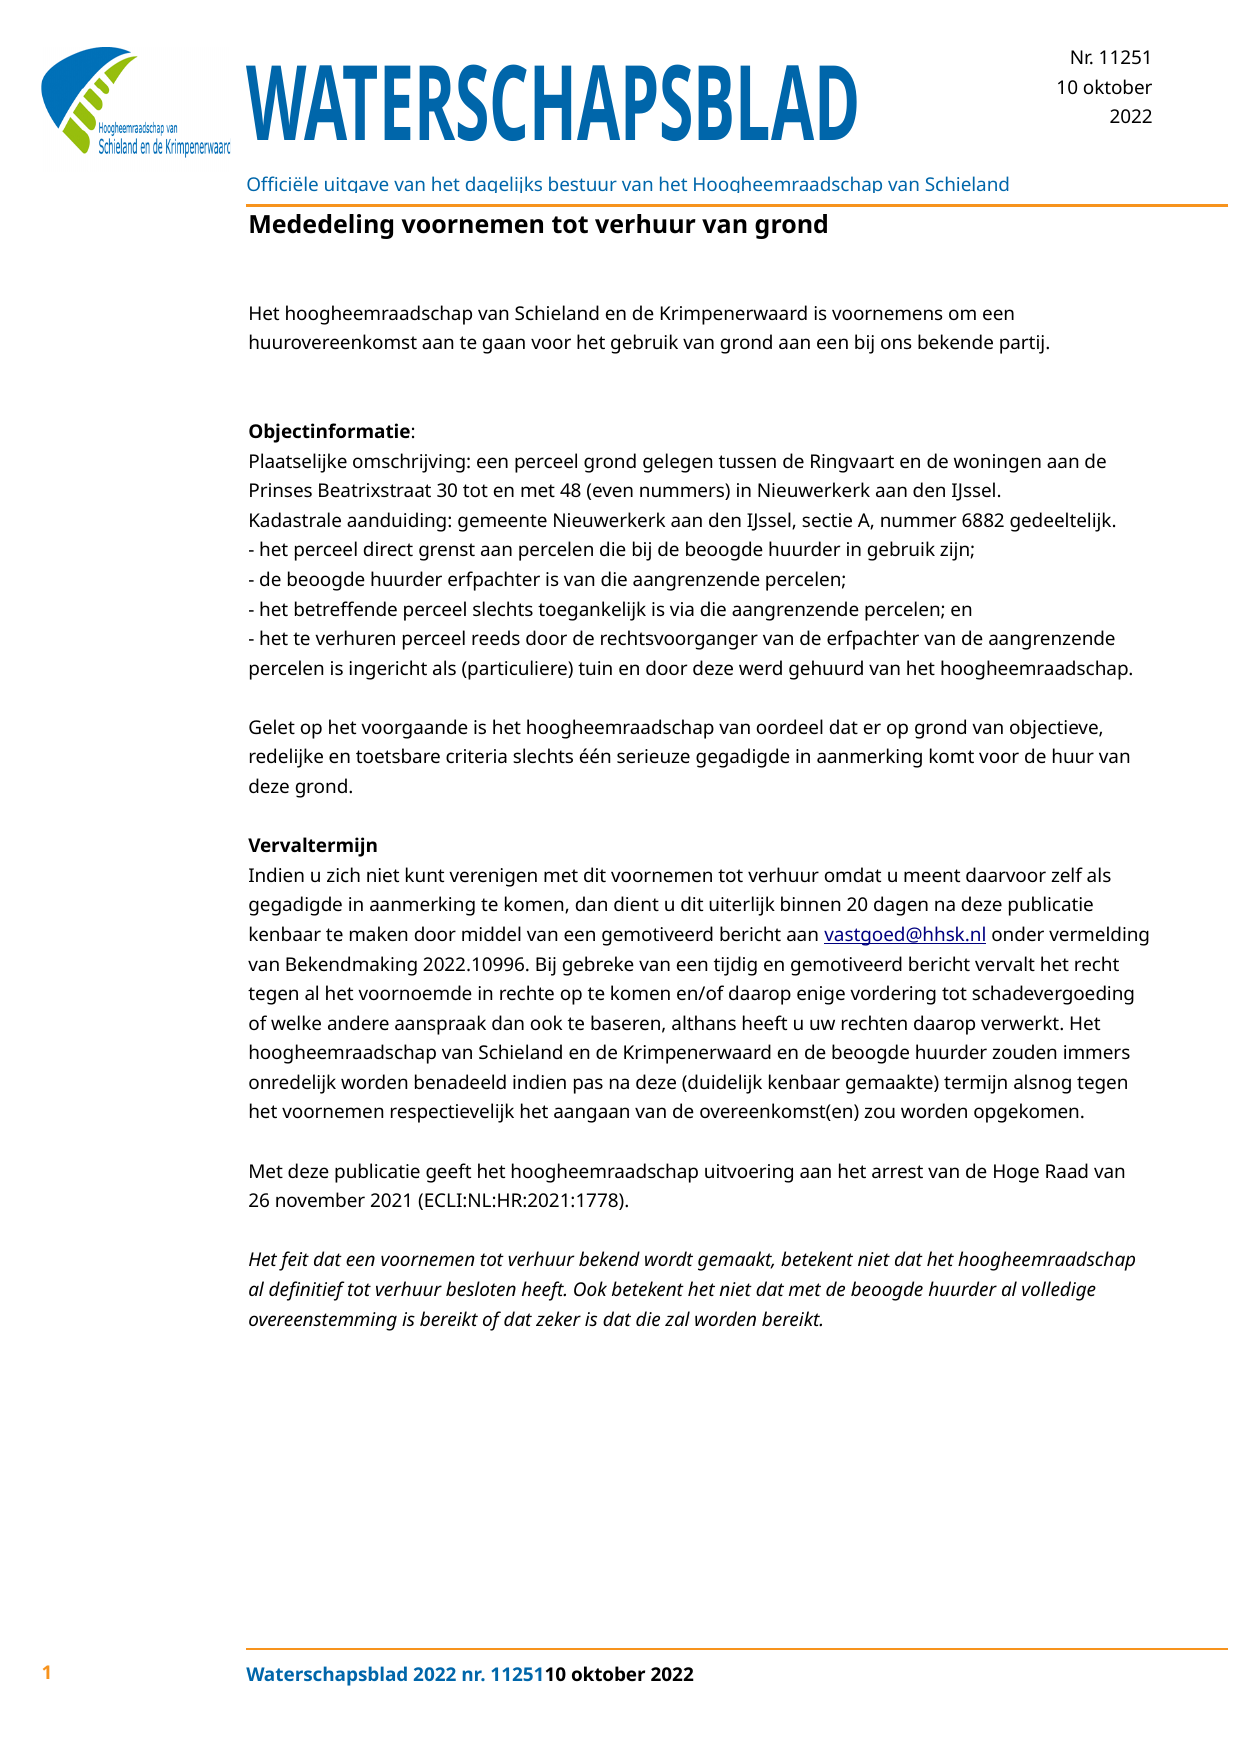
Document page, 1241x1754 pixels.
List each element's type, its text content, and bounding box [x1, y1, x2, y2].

text Vervaltermijn [248, 832, 1152, 858]
text - het betreffende perceel slechts toegankelijk is via die aangrenzende percelen; en [248, 596, 1152, 621]
text Mededeling voornemen tot verhuur van grond [248, 207, 1152, 241]
text Het hoogheemraadschap van Schieland en de Krimpenerwaard is voornemens om een huurovereenkomst aan te gaan voor het gebruik van grond aan een bij ons bekende partij. [248, 300, 1152, 355]
text Plaatselijke omschrijving: een perceel grond gelegen tussen de Ringvaart en de woningen aan de Prinses Beatrixstraat 30 tot en met 48 (even nummers) in Nieuwerkerk aan den IJssel. [248, 448, 1152, 503]
text - het te verhuren perceel reeds door de rechtsvoorganger van de erfpachter van de aangrenzende percelen is ingericht als (particuliere) tuin en door deze werd gehuurd van het hoogheemraadschap. [248, 625, 1152, 681]
text Kadastrale aanduiding: gemeente Nieuwerkerk aan den IJssel, sectie A, nummer 6882 gedeeltelijk. [248, 507, 1152, 533]
text Met deze publicatie geeft het hoogheemraadschap uitvoering aan het arrest van de Hoge Raad van 26 november 2021 (ECLI:NL:HR:2021:1778). [248, 1158, 1152, 1213]
text Het feit dat een voornemen tot verhuur bekend wordt gemaakt, betekent niet dat het hoogheemraadschap al definitief tot verhuur besloten heeft. Ook betekent het niet dat met de beoogde huurder al volledige overeenstemming is bereikt of dat zeker is dat die zal worden bereikt. [248, 1247, 1152, 1331]
picture [41, 47, 231, 172]
text Objectinformatie: [248, 418, 1152, 444]
text Gelet op het voorgaande is het hoogheemraadschap van oordeel dat er op grond van objectieve, redelijke en toetsbare criteria slechts één serieuze gegadigde in aanmerking komt voor de huur van deze grond. [248, 714, 1152, 799]
text Indien u zich niet kunt verenigen met dit voornemen tot verhuur omdat u meent daarvoor zelf als gegadigde in aanmerking te komen, dan dient u dit uiterlijk binnen 20 dagen na deze publicatie kenbaar te maken door middel van een gemotiveerd bericht aan vastgoed@hhsk.nl onder vermelding van Bekendmaking 2022.10996. Bij gebreke van een tijdig en gemotiveerd bericht vervalt het recht tegen al het voornoemde in rechte op te komen en/of daarop enige vordering tot schadevergoeding of welke andere aanspraak dan ook te baseren, althans heeft u uw rechten daarop verwerkt. Het hoogheemraadschap van Schieland en de Krimpenerwaard en de beoogde huurder zouden immers onredelijk worden benadeeld indien pas na deze (duidelijk kenbaar gemaakte) termijn alsnog tegen het voornemen respectievelijk het aangaan van de overeenkomst(en) zou worden opgekomen. [248, 862, 1152, 1124]
text - de beoogde huurder erfpachter is van die aangrenzende percelen; [248, 566, 1152, 592]
text - het perceel direct grenst aan percelen die bij de beoogde huurder in gebruik zijn; [248, 537, 1152, 562]
